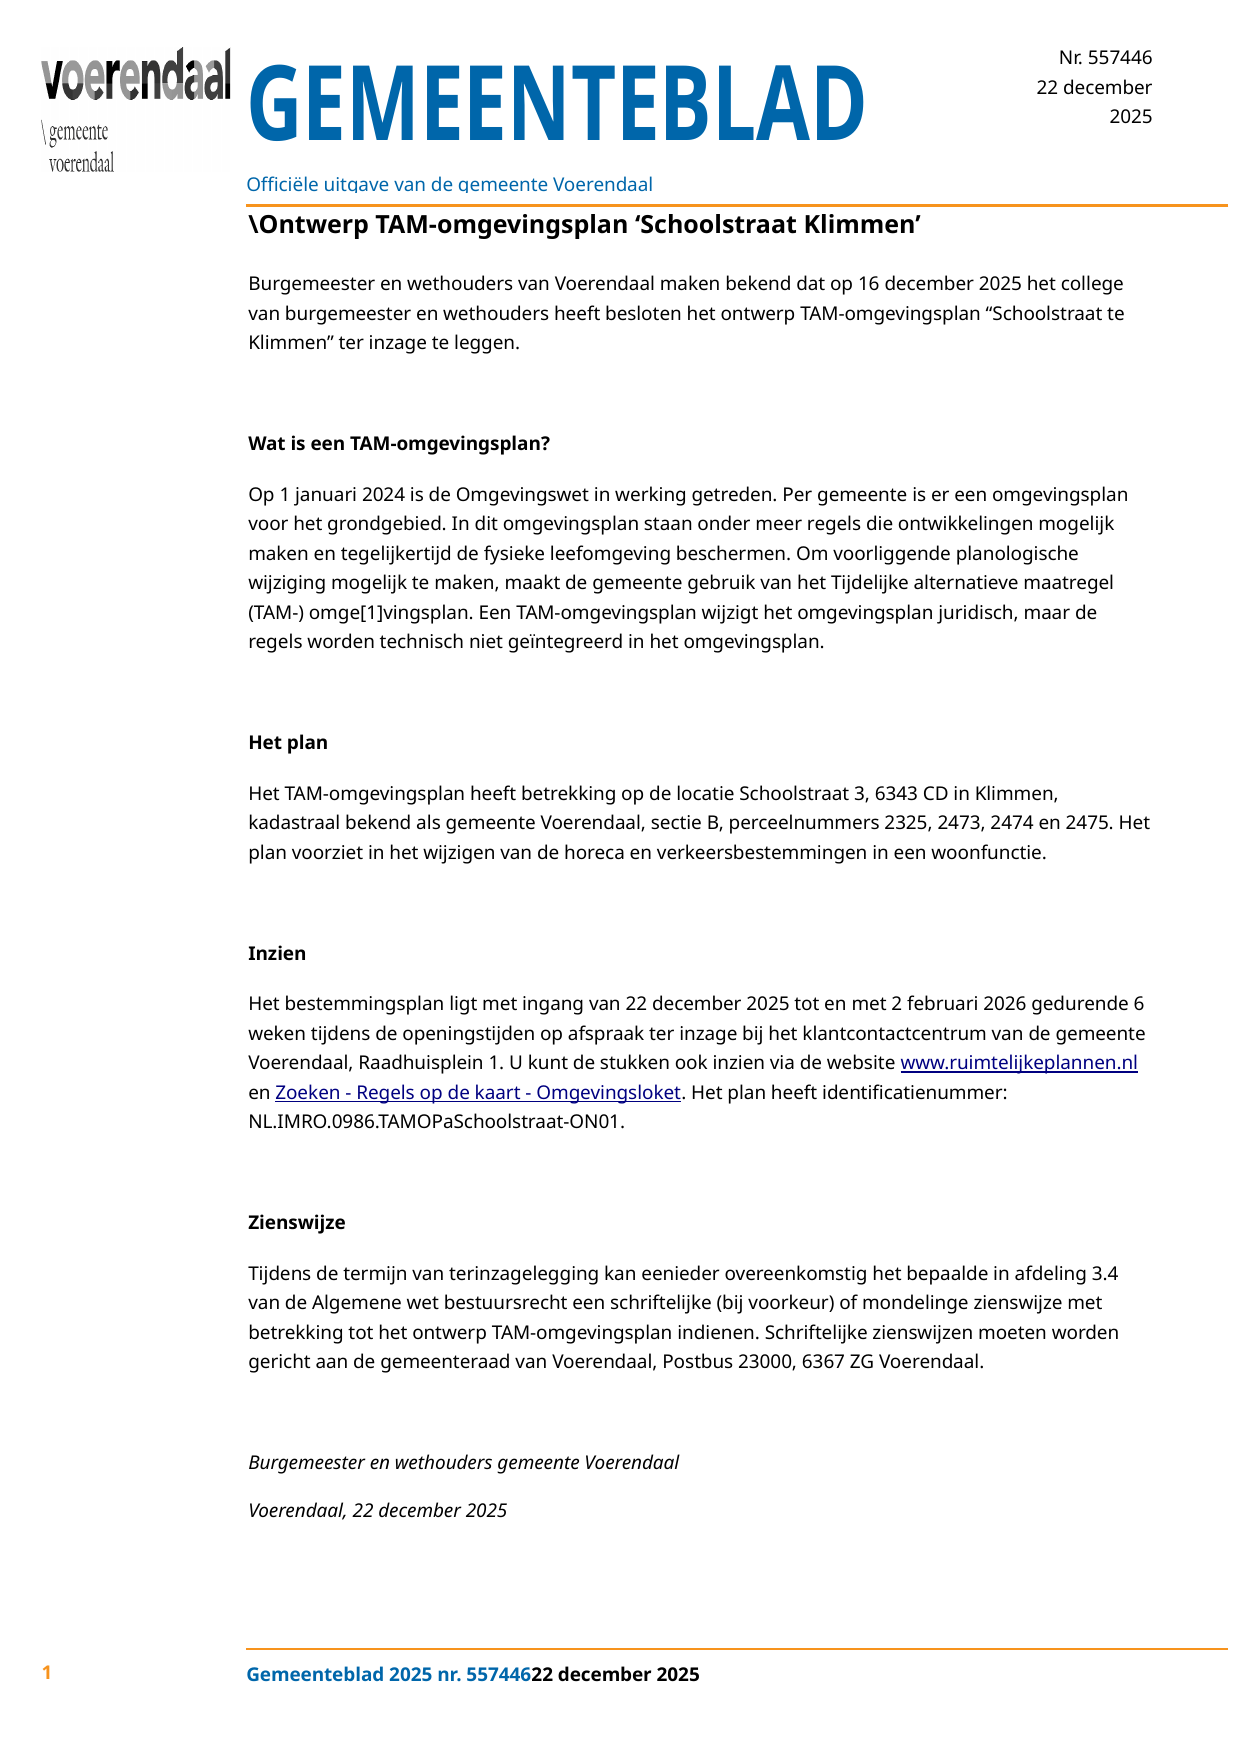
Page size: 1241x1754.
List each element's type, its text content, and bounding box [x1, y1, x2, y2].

picture [41, 47, 231, 172]
text Inzien [248, 940, 1152, 966]
text Tijdens de termijn van terinzagelegging kan eenieder overeenkomstig het bepaalde in afdeling 3.4 van de Algemene wet bestuursrecht een schriftelijke (bij voorkeur) of mondelinge zienswijze met betrekking tot het ontwerp TAM-omgevingsplan indienen. Schriftelijke zienswijzen moeten worden gericht aan de gemeenteraad van Voerendaal, Postbus 23000, 6367 ZG Voerendaal. [248, 1260, 1152, 1374]
text Burgemeester en wethouders van Voerendaal maken bekend dat op 16 december 2025 het college van burgemeester en wethouders heeft besloten het ontwerp TAM-omgevingsplan “Schoolstraat te Klimmen” ter inzage te leggen. [248, 270, 1152, 355]
text Voerendaal, 22 december 2025 [248, 1497, 1152, 1523]
text Op 1 januari 2024 is de Omgevingswet in werking getreden. Per gemeente is er een omgevingsplan voor het grondgebied. In dit omgevingsplan staan onder meer regels die ontwikkelingen mogelijk maken en tegelijkertijd de fysieke leefomgeving beschermen. Om voorliggende planologische wijziging mogelijk te maken, maakt de gemeente gebruik van het Tijdelijke alternatieve maatregel (TAM-) omge[1]vingsplan. Een TAM-omgevingsplan wijzigt het omgevingsplan juridisch, maar de regels worden technisch niet geïntegreerd in het omgevingsplan. [248, 481, 1152, 654]
text Het bestemmingsplan ligt met ingang van 22 december 2025 tot en met 2 februari 2026 gedurende 6 weken tijdens de openingstijden op afspraak ter inzage bij het klantcontactcentrum van de gemeente Voerendaal, Raadhuisplein 1. U kunt de stukken ook inzien via de website www.ruimtelijkeplannen.nl en Zoeken - Regels op de kaart - Omgevingsloket. Het plan heeft identificatienummer: NL.IMRO.0986.TAMOPaSchoolstraat-ON01. [248, 990, 1152, 1134]
text Wat is een TAM-omgevingsplan? [248, 430, 1152, 456]
text Burgemeester en wethouders gemeente Voerendaal [248, 1449, 1152, 1475]
text Zienswijze [248, 1209, 1152, 1235]
text \Ontwerp TAM-omgevingsplan ‘Schoolstraat Klimmen’ [248, 207, 1152, 241]
text Het TAM-omgevingsplan heeft betrekking op de locatie Schoolstraat 3, 6343 CD in Klimmen, kadastraal bekend als gemeente Voerendaal, sectie B, perceelnummers 2325, 2473, 2474 en 2475. Het plan voorziet in het wijzigen van de horeca en verkeersbestemmingen in een woonfunctie. [248, 780, 1152, 865]
text Het plan [248, 729, 1152, 755]
